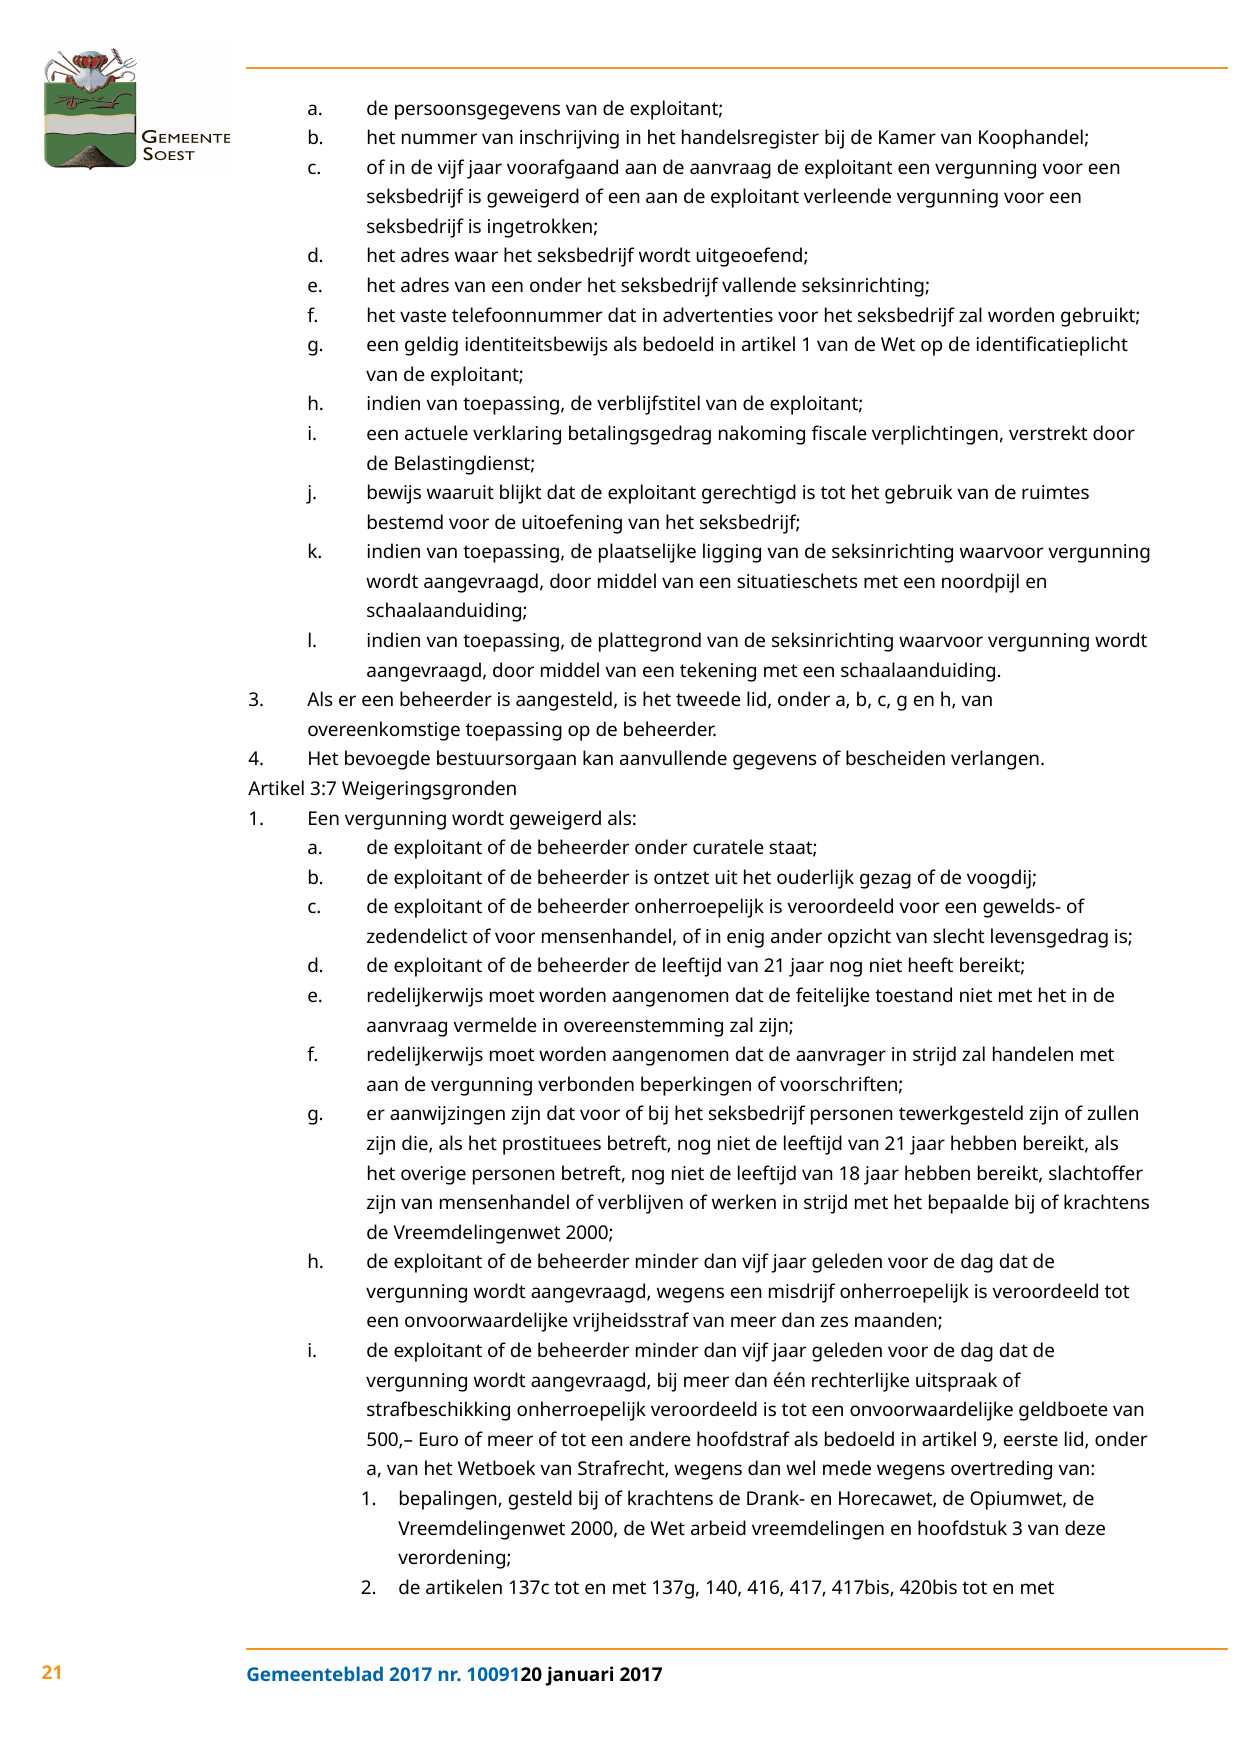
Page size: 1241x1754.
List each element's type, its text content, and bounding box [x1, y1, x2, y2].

text Artikel 3:7 Weigeringsgronden [248, 775, 1152, 801]
list het vaste telefoonnummer dat in advertenties voor het seksbedrijf zal worden gebruikt; [307, 302, 1152, 328]
list er aanwijzingen zijn dat voor of bij het seksbedrijf personen tewerkgesteld zijn of zullen zijn die, als het prostituees betreft, nog niet de leeftijd van 21 jaar hebben bereikt, als het overige personen betreft, nog niet de leeftijd van 18 jaar hebben bereikt, slachtoffer zijn van mensenhandel of verblijven of werken in strijd met het bepaalde bij of krachtens de Vreemdelingenwet 2000; [307, 1101, 1152, 1245]
list Als er een beheerder is aangesteld, is het tweede lid, onder a, b, c, g en h, van overeenkomstige toepassing op de beheerder. [248, 686, 1152, 742]
list bewijs waaruit blijkt dat de exploitant gerechtigd is tot het gebruik van de ruimtes bestemd voor de uitoefening van het seksbedrijf; [307, 479, 1152, 535]
list indien van toepassing, de plaatselijke ligging van de seksinrichting waarvoor vergunning wordt aangevraagd, door middel van een situatieschets met een noordpijl en schaalaanduiding; [307, 538, 1152, 623]
list de exploitant of de beheerder onherroepelijk is veroordeeld voor een gewelds- of zedendelict of voor mensenhandel, of in enig ander opzicht van slecht levensgedrag is; [307, 893, 1152, 949]
list Het bevoegde bestuursorgaan kan aanvullende gegevens of bescheiden verlangen. [248, 746, 1152, 771]
list de exploitant of de beheerder minder dan vijf jaar geleden voor de dag dat de vergunning wordt aangevraagd, wegens een misdrijf onherroepelijk is veroordeeld tot een onvoorwaardelijke vrijheidsstraf van meer dan zes maanden; [307, 1248, 1152, 1333]
list een actuele verklaring betalingsgedrag nakoming fiscale verplichtingen, verstrekt door de Belastingdienst; [307, 420, 1152, 476]
list het nummer van inschrijving in het handelsregister bij de Kamer van Koophandel; [307, 124, 1152, 150]
list redelijkerwijs moet worden aangenomen dat de aanvrager in strijd zal handelen met aan de vergunning verbonden beperkingen of voorschriften; [307, 1041, 1152, 1097]
list de exploitant of de beheerder is ontzet uit het ouderlijk gezag of de voogdij; [307, 864, 1152, 890]
list de exploitant of de beheerder de leeftijd van 21 jaar nog niet heeft bereikt; [307, 953, 1152, 978]
list Een vergunning wordt geweigerd als: [248, 805, 1152, 831]
list de artikelen 137c tot en met 137g, 140, 416, 417, 417bis, 420bis tot en met [361, 1574, 1152, 1600]
list de exploitant of de beheerder minder dan vijf jaar geleden voor de dag dat de vergunning wordt aangevraagd, bij meer dan één rechterlijke uitspraak of strafbeschikking onherroepelijk veroordeeld is tot een onvoorwaardelijke geldboete van 500,– Euro of meer of tot een andere hoofdstraf als bedoeld in artikel 9, eerste lid, onder a, van het Wetboek van Strafrecht, wegens dan wel mede wegens overtreding van: [307, 1337, 1152, 1481]
picture [41, 47, 231, 172]
list de persoonsgegevens van de exploitant; [307, 95, 1152, 121]
list indien van toepassing, de plattegrond van de seksinrichting waarvoor vergunning wordt aangevraagd, door middel van een tekening met een schaalaanduiding. [307, 627, 1152, 683]
list redelijkerwijs moet worden aangenomen dat de feitelijke toestand niet met het in de aanvraag vermelde in overeenstemming zal zijn; [307, 982, 1152, 1038]
list bepalingen, gesteld bij of krachtens de Drank- en Horecawet, de Opiumwet, de Vreemdelingenwet 2000, de Wet arbeid vreemdelingen en hoofdstuk 3 van deze verordening; [361, 1485, 1152, 1570]
list een geldig identiteitsbewijs als bedoeld in artikel 1 van de Wet op de identificatieplicht van de exploitant; [307, 331, 1152, 387]
list het adres van een onder het seksbedrijf vallende seksinrichting; [307, 272, 1152, 298]
list indien van toepassing, de verblijfstitel van de exploitant; [307, 391, 1152, 416]
list of in de vijf jaar voorafgaand aan de aanvraag de exploitant een vergunning voor een seksbedrijf is geweigerd of een aan de exploitant verleende vergunning voor een seksbedrijf is ingetrokken; [307, 154, 1152, 239]
list het adres waar het seksbedrijf wordt uitgeoefend; [307, 243, 1152, 268]
list de exploitant of de beheerder onder curatele staat; [307, 834, 1152, 860]
